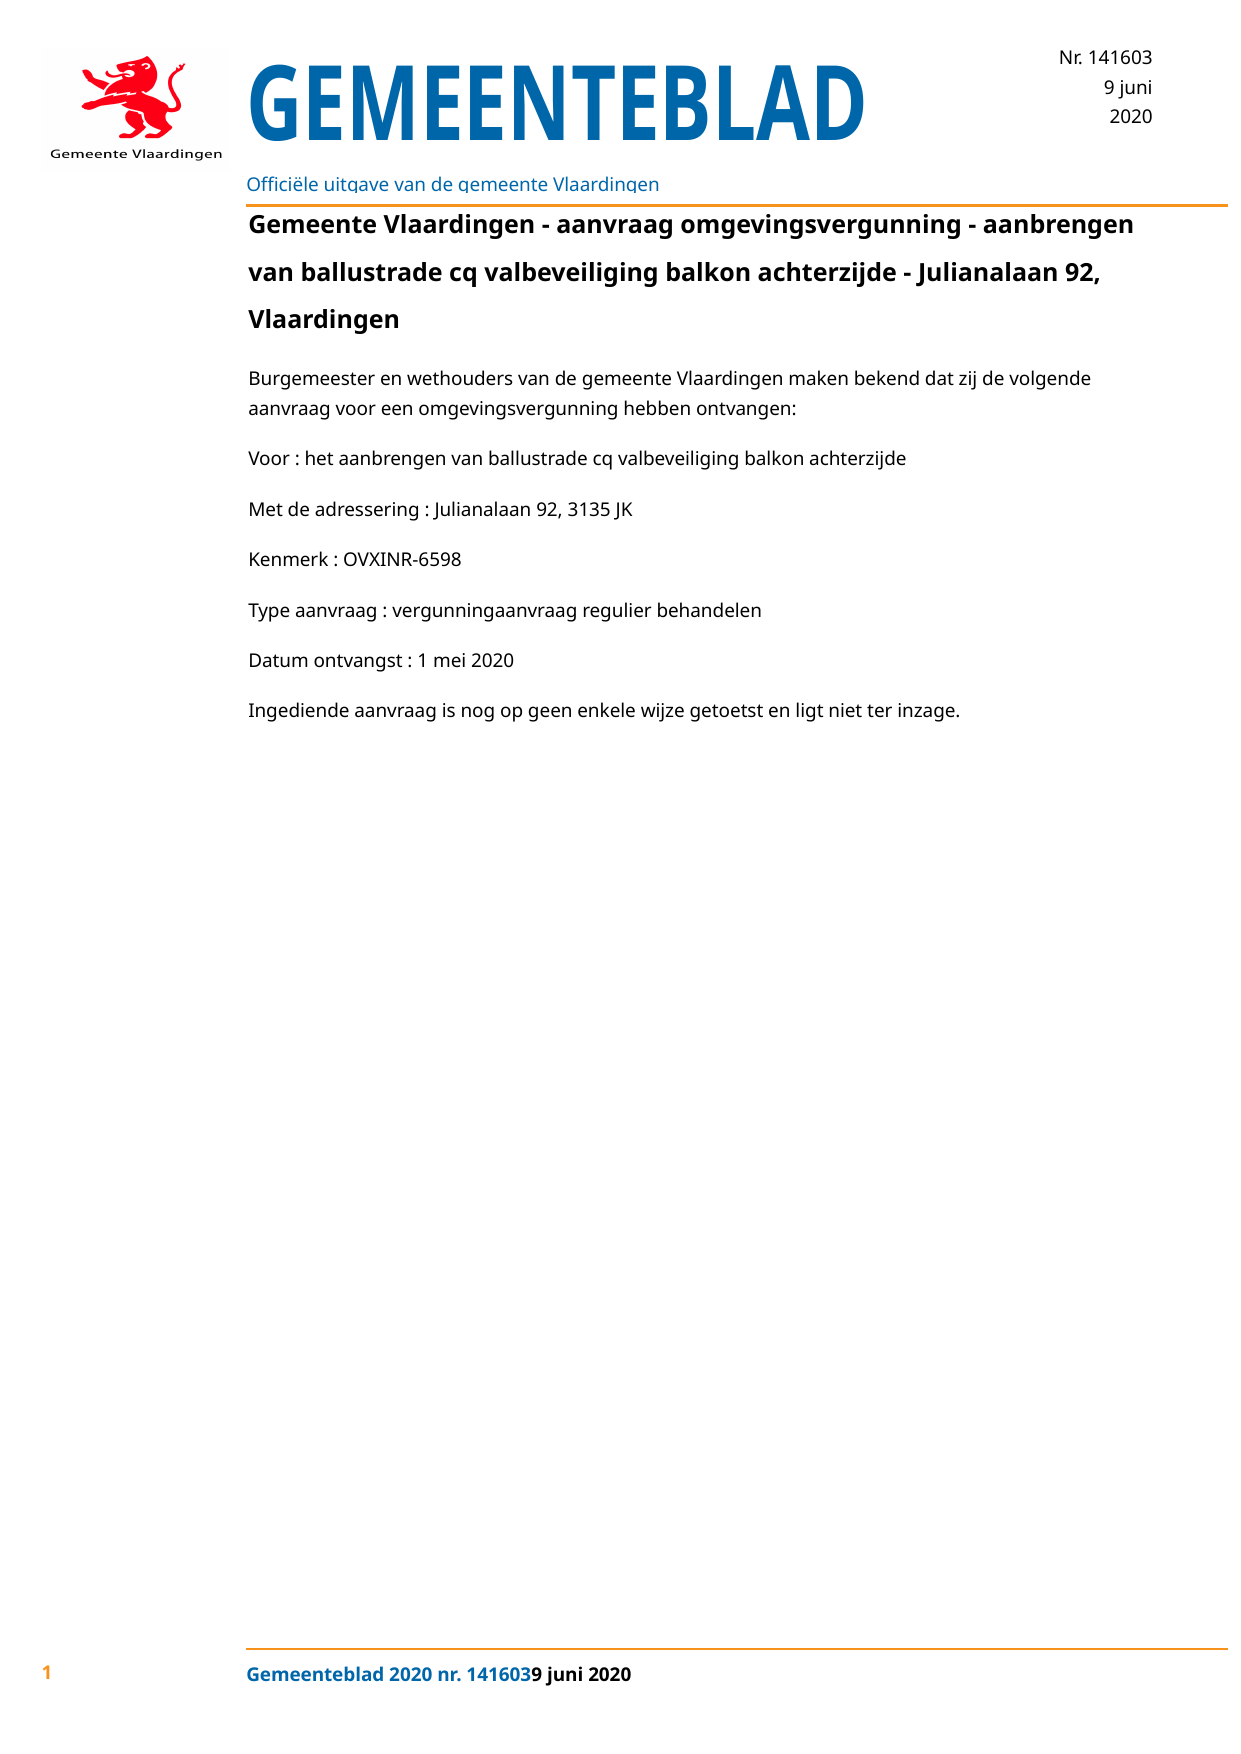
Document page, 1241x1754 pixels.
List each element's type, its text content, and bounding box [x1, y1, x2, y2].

text Kenmerk : OVXINR-6598 [248, 546, 1152, 572]
picture [41, 47, 231, 172]
text Type aanvraag : vergunningaanvraag regulier behandelen [248, 597, 1152, 622]
text Voor : het aanbrengen van ballustrade cq valbeveiliging balkon achterzijde [248, 446, 1152, 471]
text Datum ontvangst : 1 mei 2020 [248, 647, 1152, 673]
text Gemeente Vlaardingen - aanvraag omgevingsvergunning - aanbrengen van ballustrade cq valbeveiliging balkon achterzijde - Julianalaan 92, Vlaardingen [248, 207, 1152, 336]
text Met de adressering : Julianalaan 92, 3135 JK [248, 496, 1152, 522]
text Ingediende aanvraag is nog op geen enkele wijze getoetst en ligt niet ter inzage. [248, 698, 1152, 723]
text Burgemeester en wethouders van de gemeente Vlaardingen maken bekend dat zij de volgende aanvraag voor een omgevingsvergunning hebben ontvangen: [248, 366, 1152, 421]
